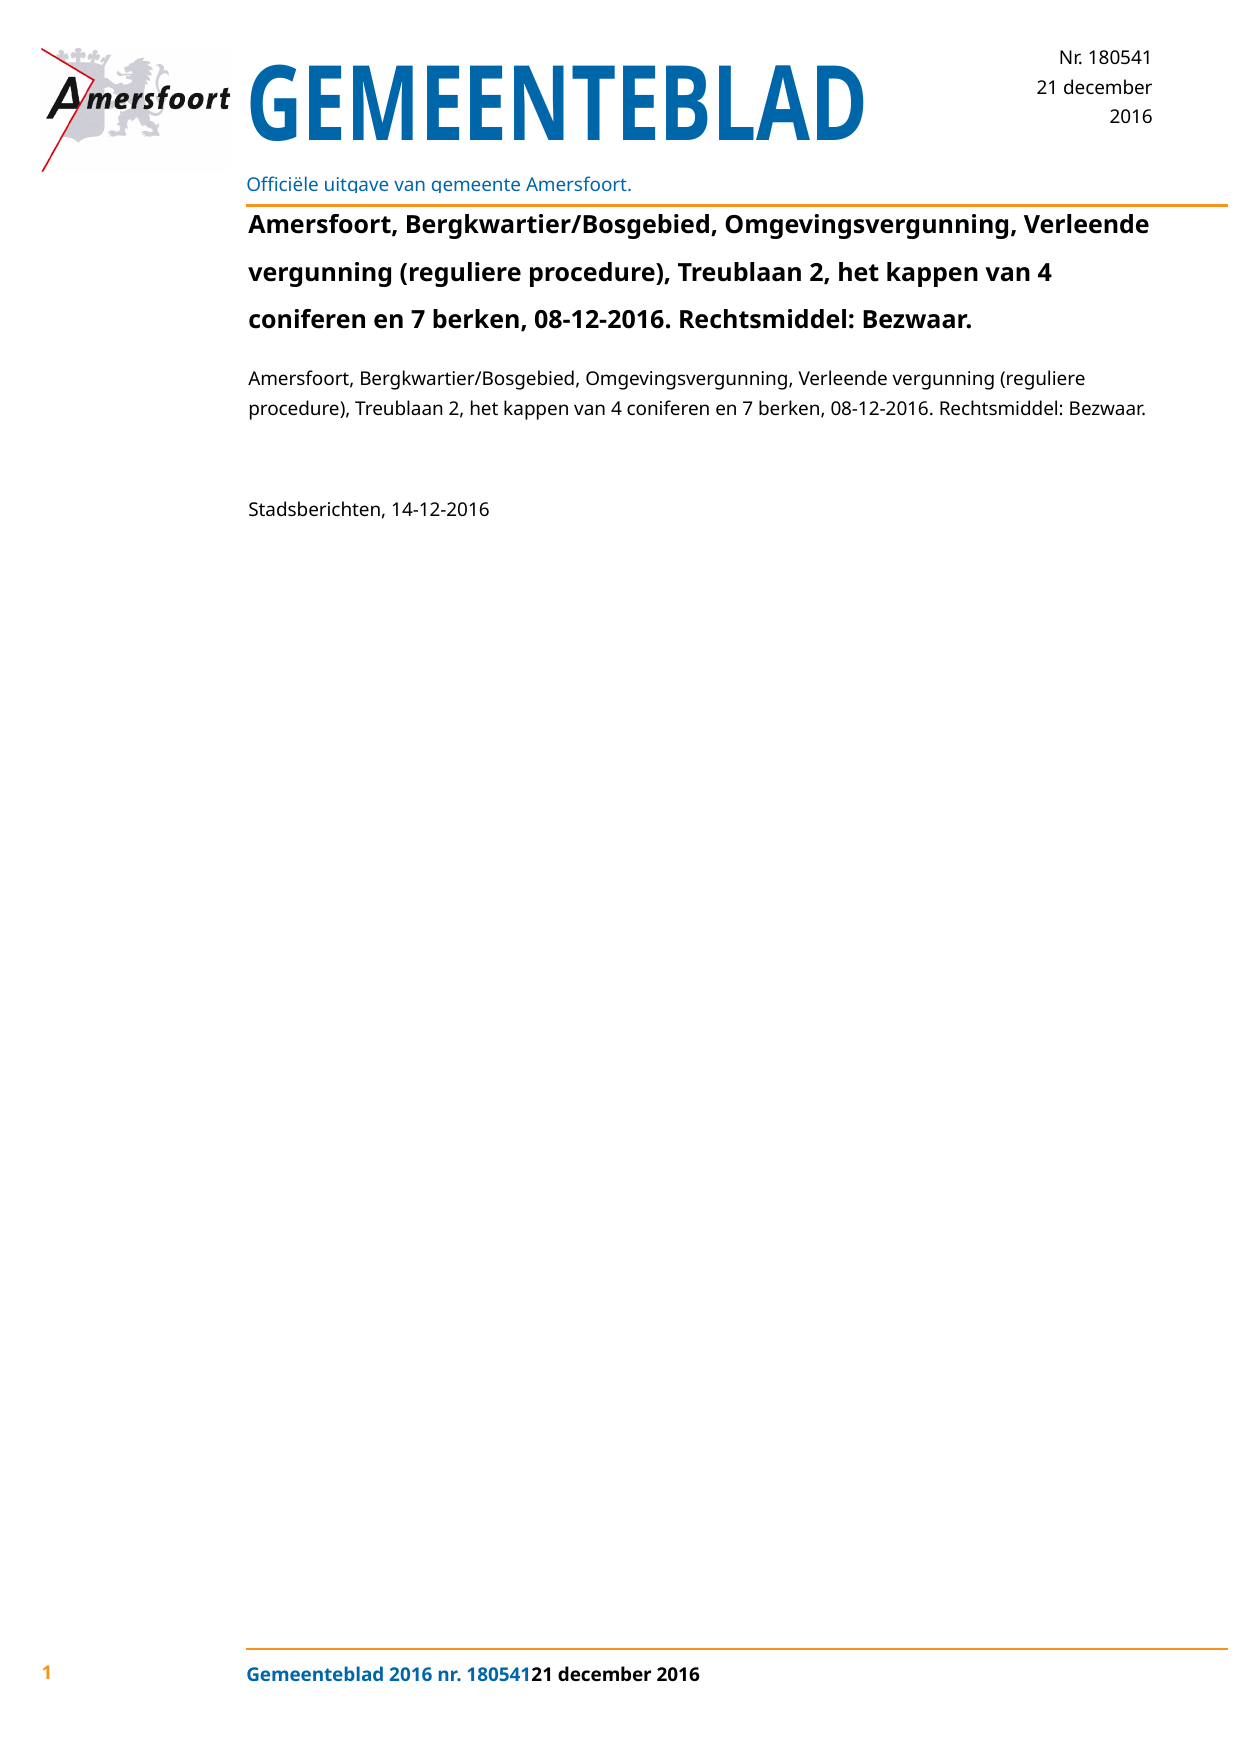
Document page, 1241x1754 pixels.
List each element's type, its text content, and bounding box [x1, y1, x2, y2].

text Amersfoort, Bergkwartier/Bosgebied, Omgevingsvergunning, Verleende vergunning (reguliere procedure), Treublaan 2, het kappen van 4 coniferen en 7 berken, 08-12-2016. Rechtsmiddel: Bezwaar. [248, 366, 1152, 421]
text Amersfoort, Bergkwartier/Bosgebied, Omgevingsvergunning, Verleende vergunning (reguliere procedure), Treublaan 2, het kappen van 4 coniferen en 7 berken, 08-12-2016. Rechtsmiddel: Bezwaar. [248, 207, 1152, 336]
picture [41, 47, 231, 172]
text Stadsberichten, 14-12-2016 [248, 496, 1152, 522]
